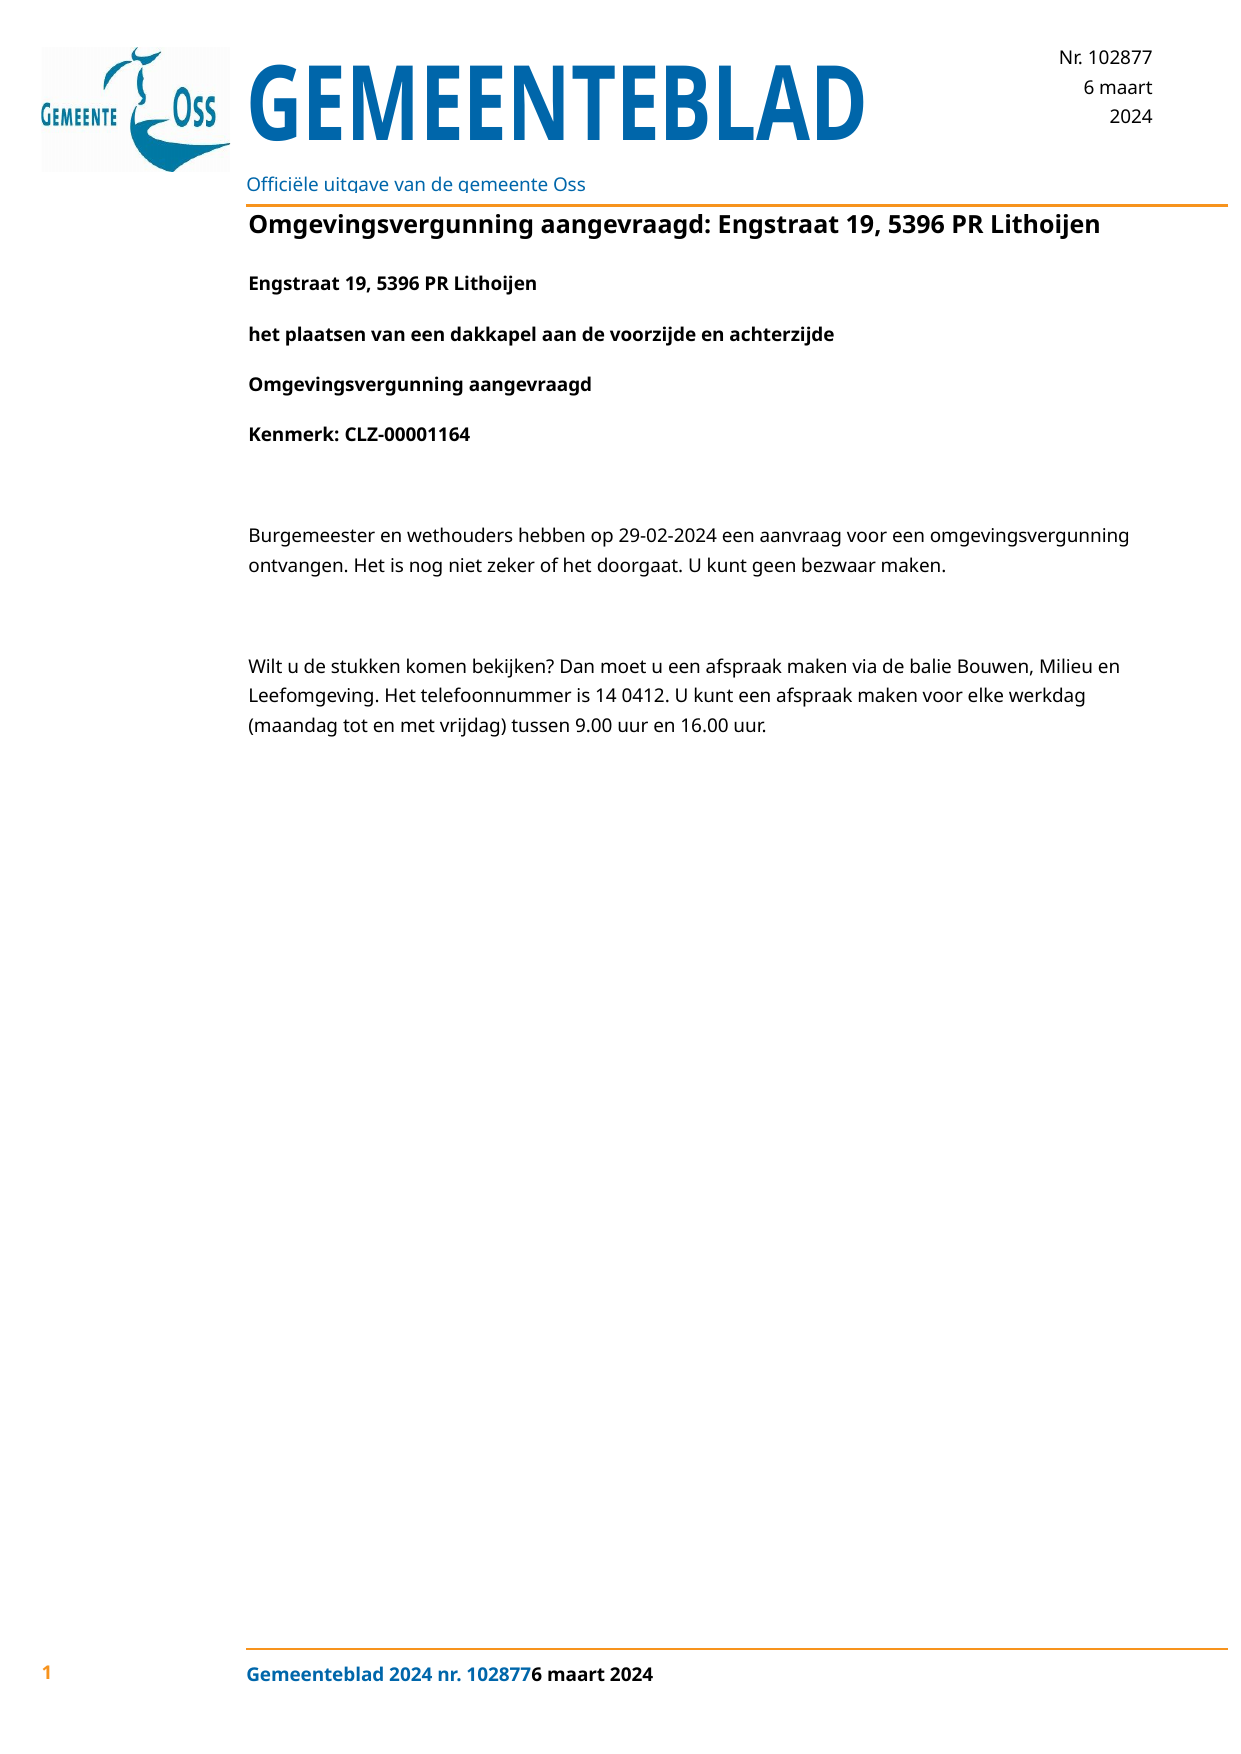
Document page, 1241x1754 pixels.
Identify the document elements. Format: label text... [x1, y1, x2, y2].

text Kenmerk: CLZ-00001164 [248, 422, 1152, 447]
text het plaatsen van een dakkapel aan de voorzijde en achterzijde [248, 321, 1152, 346]
text Burgemeester en wethouders hebben op 29-02-2024 een aanvraag voor een omgevingsvergunning ontvangen. Het is nog niet zeker of het doorgaat. U kunt geen bezwaar maken. [248, 522, 1152, 578]
text Wilt u de stukken komen bekijken? Dan moet u een afspraak maken via de balie Bouwen, Milieu en Leefomgeving. Het telefoonnummer is 14 0412. U kunt een afspraak maken voor elke werkdag (maandag tot en met vrijdag) tussen 9.00 uur en 16.00 uur. [248, 653, 1152, 738]
text Engstraat 19, 5396 PR Lithoijen [248, 270, 1152, 296]
picture [41, 47, 231, 172]
text Omgevingsvergunning aangevraagd: Engstraat 19, 5396 PR Lithoijen [248, 207, 1152, 241]
text Omgevingsvergunning aangevraagd [248, 371, 1152, 397]
